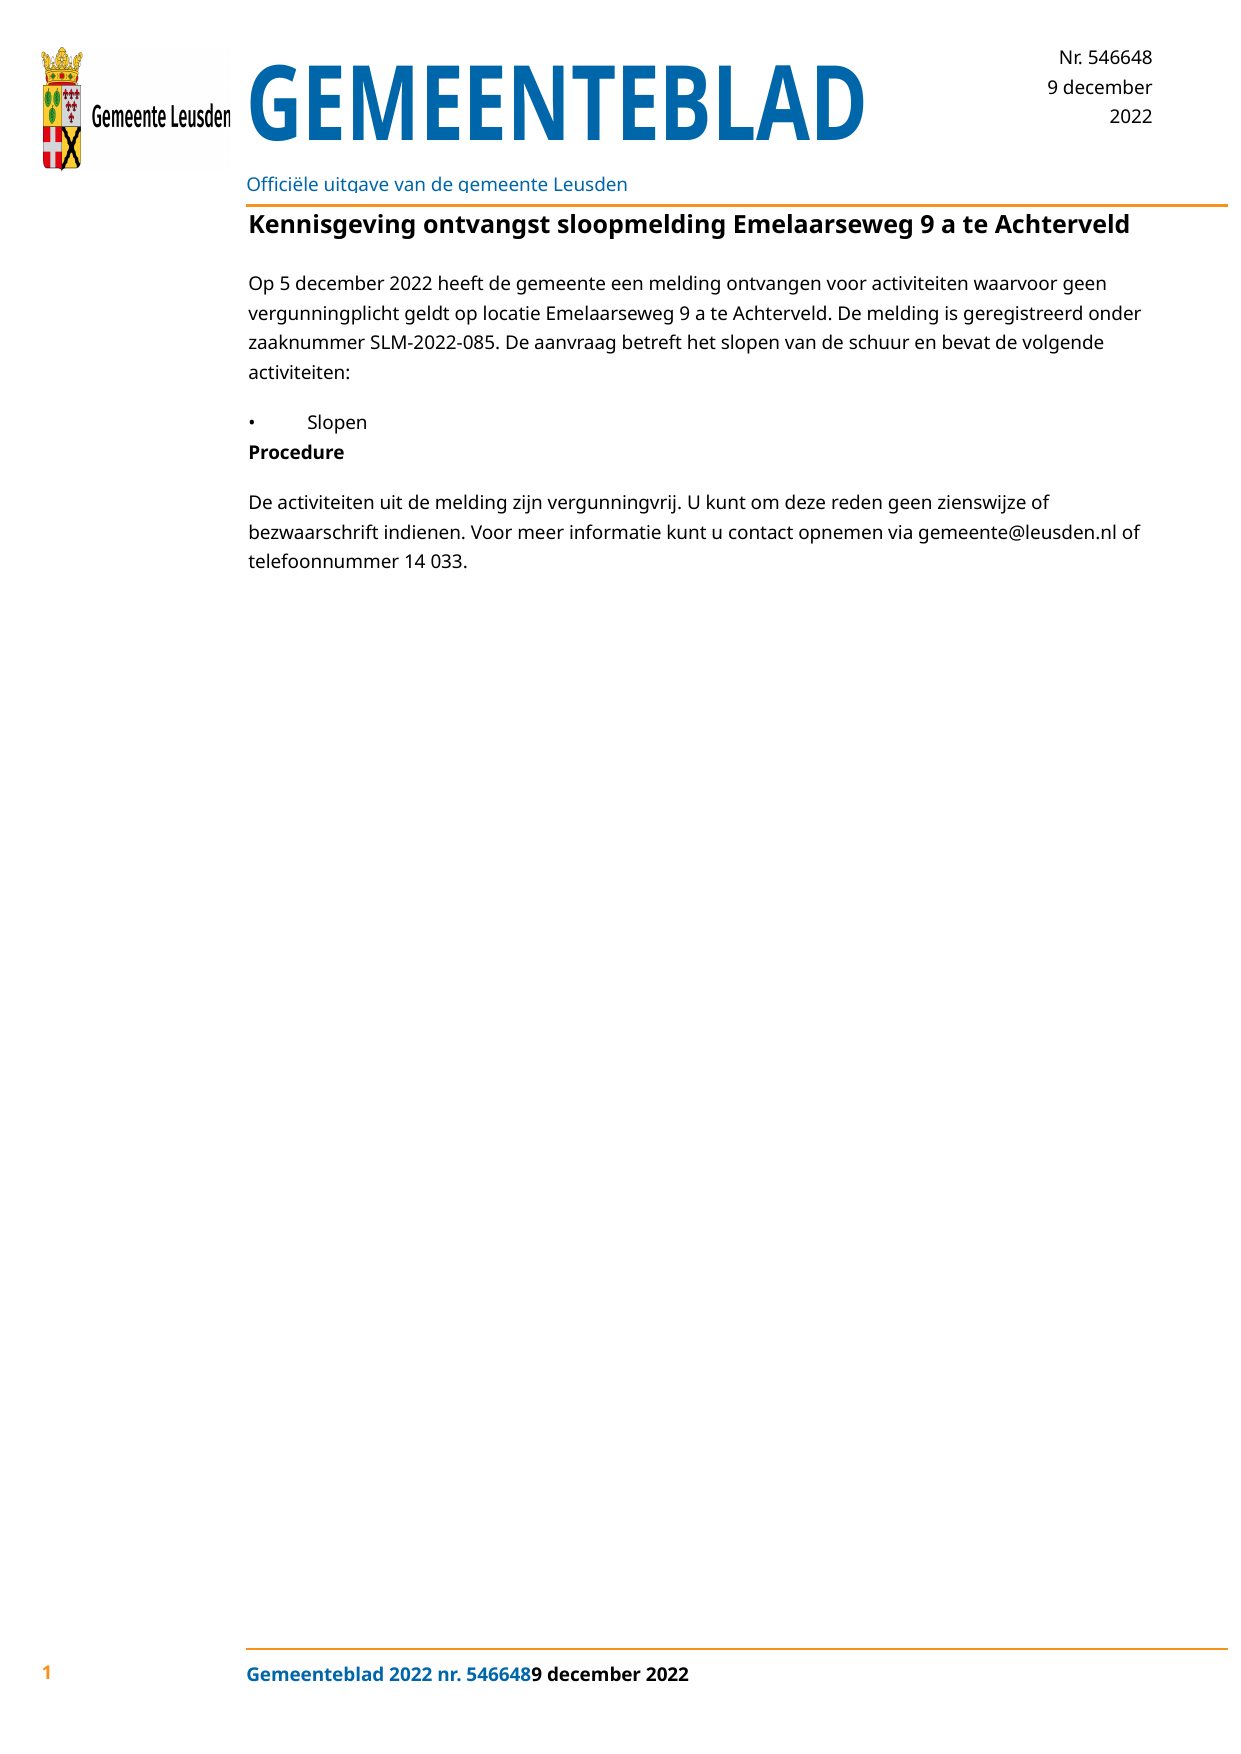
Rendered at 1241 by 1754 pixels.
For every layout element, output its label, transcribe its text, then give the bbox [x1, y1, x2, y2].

picture [41, 47, 231, 172]
list Slopen [248, 409, 1152, 435]
text Procedure [248, 439, 1152, 465]
text De activiteiten uit de melding zijn vergunningvrij. U kunt om deze reden geen zienswijze of bezwaarschrift indienen. Voor meer informatie kunt u contact opnemen via gemeente@leusden.nl of telefoonnummer 14 033. [248, 489, 1152, 574]
text Op 5 december 2022 heeft de gemeente een melding ontvangen voor activiteiten waarvoor geen vergunningplicht geldt op locatie Emelaarseweg 9 a te Achterveld. De melding is geregistreerd onder zaaknummer SLM-2022-085. De aanvraag betreft het slopen van de schuur en bevat de volgende activiteiten: [248, 270, 1152, 385]
text Kennisgeving ontvangst sloopmelding Emelaarseweg 9 a te Achterveld [248, 207, 1152, 241]
